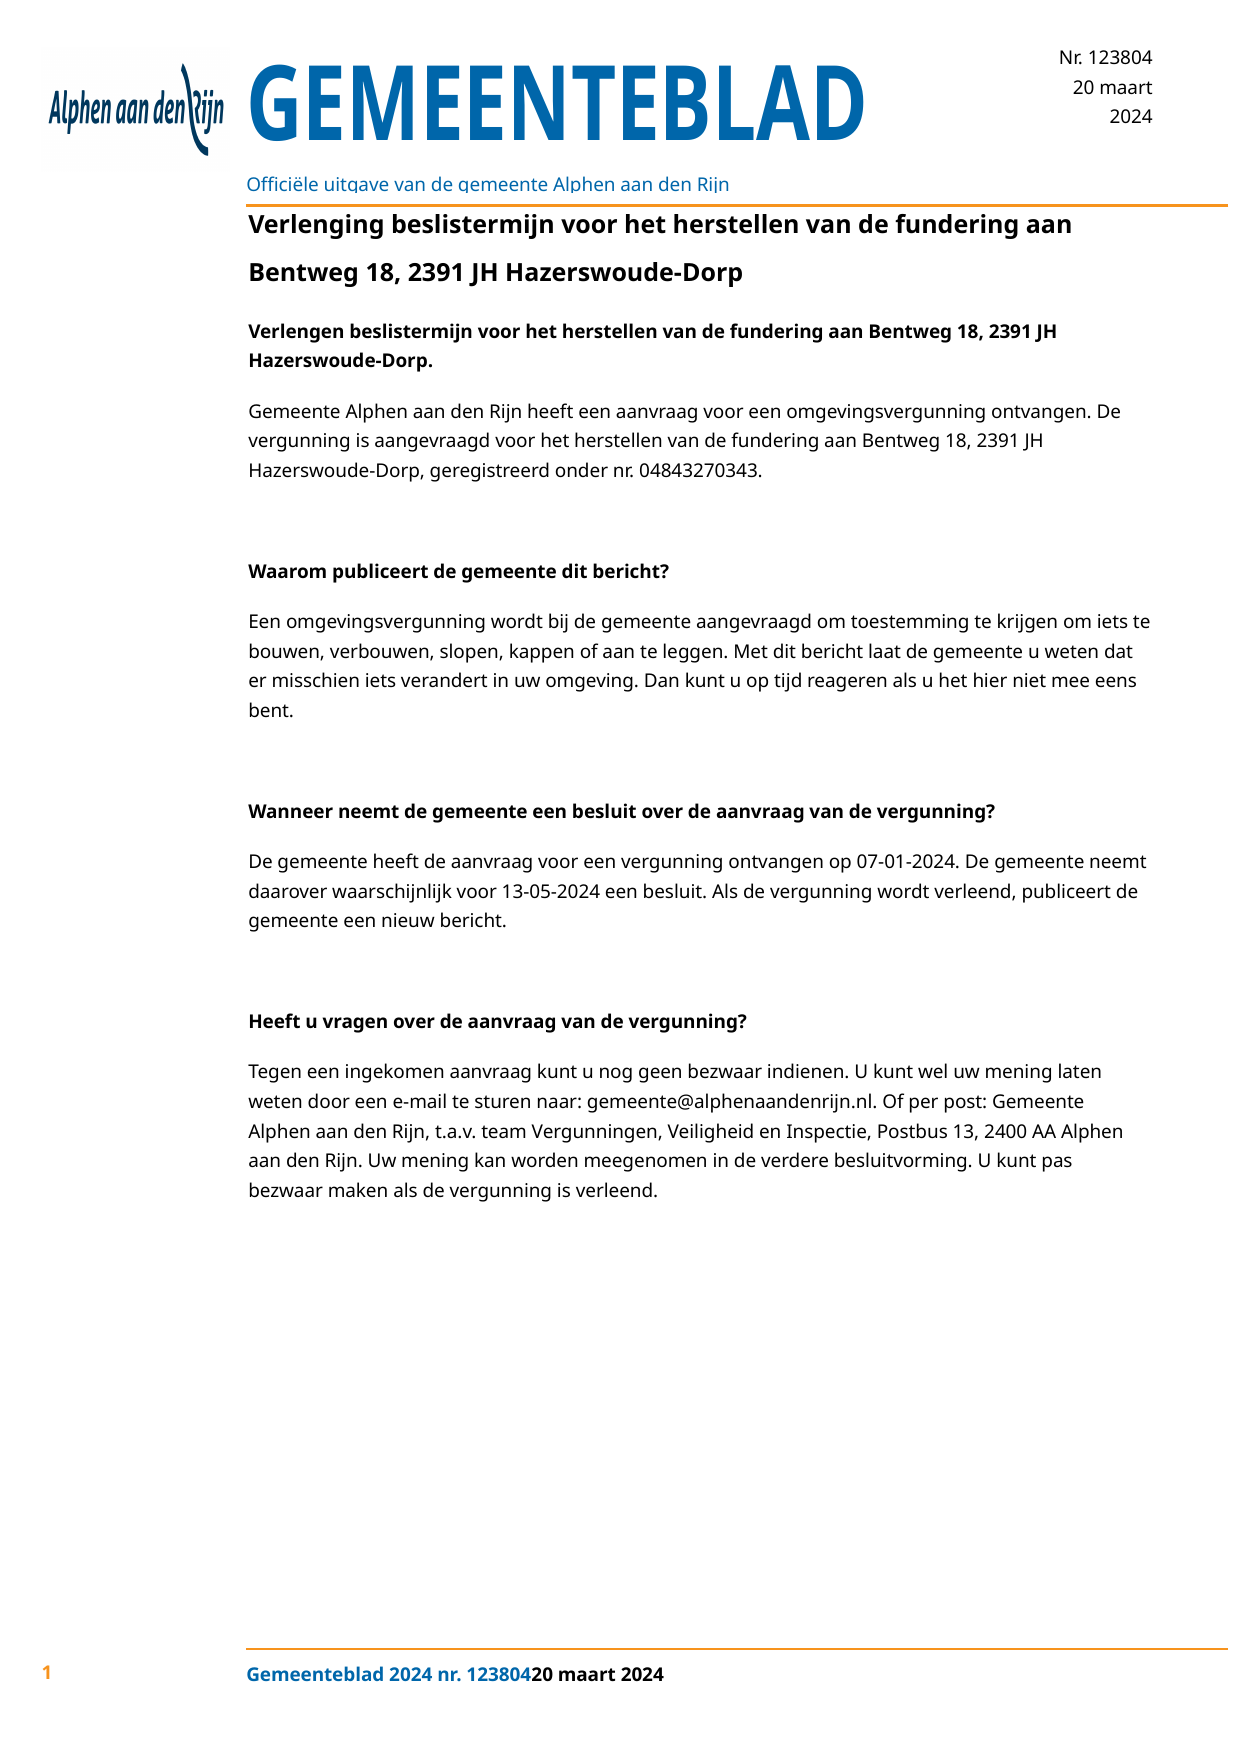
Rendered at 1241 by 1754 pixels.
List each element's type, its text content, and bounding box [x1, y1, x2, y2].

text Gemeente Alphen aan den Rijn heeft een aanvraag voor een omgevingsvergunning ontvangen. De vergunning is aangevraagd voor het herstellen van de fundering aan Bentweg 18, 2391 JH Hazerswoude-Dorp, geregistreerd onder nr. 04843270343. [248, 398, 1152, 483]
text Tegen een ingekomen aanvraag kunt u nog geen bezwaar indienen. U kunt wel uw mening laten weten door een e-mail te sturen naar: gemeente@alphenaandenrijn.nl. Of per post: Gemeente Alphen aan den Rijn, t.a.v. team Vergunningen, Veiligheid en Inspectie, Postbus 13, 2400 AA Alphen aan den Rijn. Uw mening kan worden meegenomen in de verdere besluitvorming. U kunt pas bezwaar maken als de vergunning is verleend. [248, 1059, 1152, 1203]
text De gemeente heeft de aanvraag voor een vergunning ontvangen op 07-01-2024. De gemeente neemt daarover waarschijnlijk voor 13-05-2024 een besluit. Als de vergunning wordt verleend, publiceert de gemeente een nieuw bericht. [248, 848, 1152, 933]
text Verlengen beslistermijn voor het herstellen van de fundering aan Bentweg 18, 2391 JH Hazerswoude-Dorp. [248, 318, 1152, 373]
picture [41, 47, 231, 172]
text Verlenging beslistermijn voor het herstellen van de fundering aan Bentweg 18, 2391 JH Hazerswoude-Dorp [248, 207, 1152, 288]
text Een omgevingsvergunning wordt bij de gemeente aangevraagd om toestemming te krijgen om iets te bouwen, verbouwen, slopen, kappen of aan te leggen. Met dit bericht laat de gemeente u weten dat er misschien iets verandert in uw omgeving. Dan kunt u op tijd reageren als u het hier niet mee eens bent. [248, 608, 1152, 723]
text Heeft u vragen over de aanvraag van de vergunning? [248, 1008, 1152, 1034]
text Waarom publiceert de gemeente dit bericht? [248, 558, 1152, 584]
text Wanneer neemt de gemeente een besluit over de aanvraag van de vergunning? [248, 798, 1152, 824]
